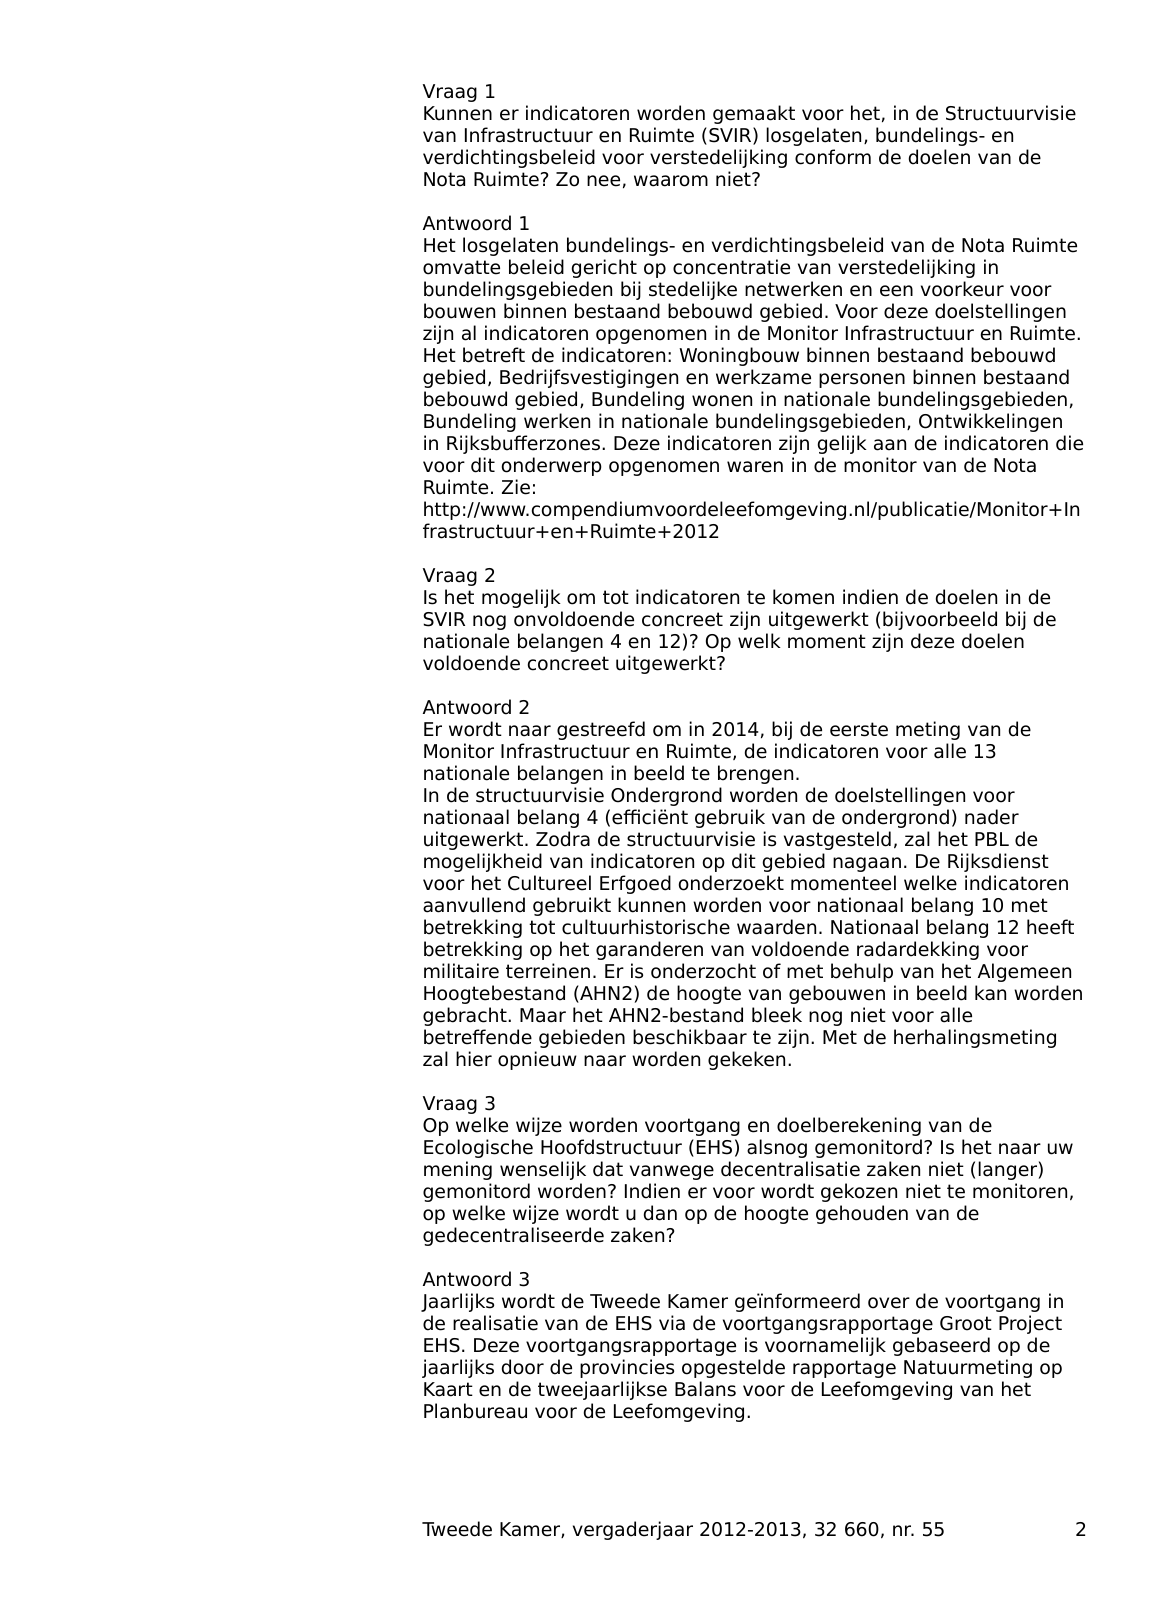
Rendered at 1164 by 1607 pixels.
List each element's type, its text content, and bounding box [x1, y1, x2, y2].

text Antwoord 2 [422, 697, 1087, 719]
text Vraag 1 [422, 81, 1087, 103]
text Op welke wijze worden voortgang en doelberekening van de Ecologische Hoofdstructuur (EHS) alsnog gemonitord? Is het naar uw mening wenselijk dat vanwege decentralisatie zaken niet (langer) gemonitord worden? Indien er voor wordt gekozen niet te monitoren, op welke wijze wordt u dan op de hoogte gehouden van de gedecentraliseerde zaken? [422, 1115, 1087, 1247]
text Antwoord 1 [422, 213, 1087, 235]
text Is het mogelijk om tot indicatoren te komen indien de doelen in de SVIR nog onvoldoende concreet zijn uitgewerkt (bijvoorbeeld bij de nationale belangen 4 en 12)? Op welk moment zijn deze doelen voldoende concreet uitgewerkt? [422, 587, 1087, 675]
text Vraag 3 [422, 1093, 1087, 1115]
text Kunnen er indicatoren worden gemaakt voor het, in de Structuurvisie van Infrastructuur en Ruimte (SVIR) losgelaten, bundelings- en verdichtingsbeleid voor verstedelijking conform de doelen van de Nota Ruimte? Zo nee, waarom niet? [422, 103, 1087, 191]
text Vraag 2 [422, 565, 1087, 587]
text Antwoord 3 [422, 1269, 1087, 1291]
text Het losgelaten bundelings- en verdichtingsbeleid van de Nota Ruimte omvatte beleid gericht op concentratie van verstedelijking in bundelingsgebieden bij stedelijke netwerken en een voorkeur voor bouwen binnen bestaand bebouwd gebied. Voor deze doelstellingen zijn al indicatoren opgenomen in de Monitor Infrastructuur en Ruimte. Het betreft de indicatoren: Woningbouw binnen bestaand bebouwd gebied, Bedrijfsvestigingen en werkzame personen binnen bestaand bebouwd gebied, Bundeling wonen in nationale bundelingsgebieden, Bundeling werken in nationale bundelingsgebieden, Ontwikkelingen in Rijksbufferzones. Deze indicatoren zijn gelijk aan de indicatoren die voor dit onderwerp opgenomen waren in de monitor van de Nota Ruimte. Zie: http://www.compendiumvoordeleefomgeving.nl/publicatie/Monitor+Infrastructuur+en+Ruimte+2012 [422, 235, 1087, 543]
text Er wordt naar gestreefd om in 2014, bij de eerste meting van de Monitor Infrastructuur en Ruimte, de indicatoren voor alle 13 nationale belangen in beeld te brengen. [422, 719, 1087, 785]
text Jaarlijks wordt de Tweede Kamer geïnformeerd over de voortgang in de realisatie van de EHS via de voortgangsrapportage Groot Project EHS. Deze voortgangsrapportage is voornamelijk gebaseerd op de jaarlijks door de provincies opgestelde rapportage Natuurmeting op Kaart en de tweejaarlijkse Balans voor de Leefomgeving van het Planbureau voor de Leefomgeving. [422, 1291, 1087, 1423]
text In de structuurvisie Ondergrond worden de doelstellingen voor nationaal belang 4 (efficiënt gebruik van de ondergrond) nader uitgewerkt. Zodra de structuurvisie is vastgesteld, zal het PBL de mogelijkheid van indicatoren op dit gebied nagaan. De Rijksdienst voor het Cultureel Erfgoed onderzoekt momenteel welke indicatoren aanvullend gebruikt kunnen worden voor nationaal belang 10 met betrekking tot cultuurhistorische waarden. Nationaal belang 12 heeft betrekking op het garanderen van voldoende radardekking voor militaire terreinen. Er is onderzocht of met behulp van het Algemeen Hoogtebestand (AHN2) de hoogte van gebouwen in beeld kan worden gebracht. Maar het AHN2-bestand bleek nog niet voor alle betreffende gebieden beschikbaar te zijn. Met de herhalingsmeting zal hier opnieuw naar worden gekeken. [422, 785, 1087, 1071]
